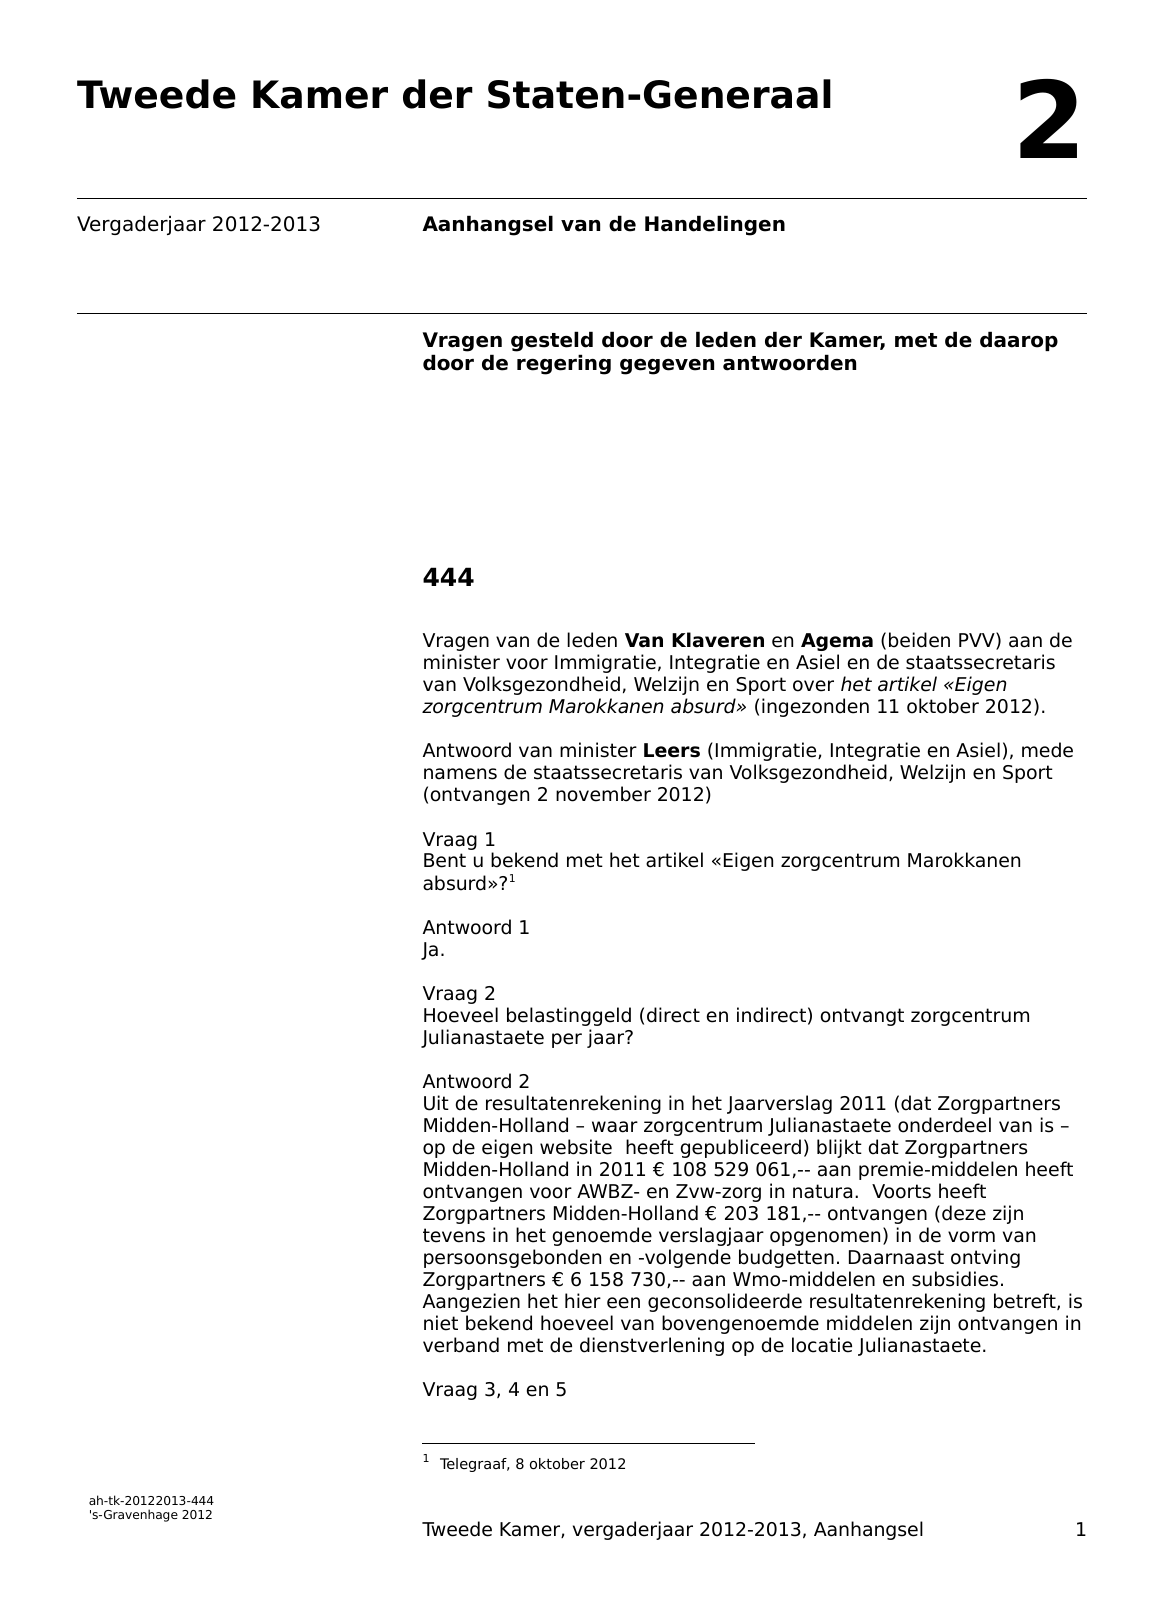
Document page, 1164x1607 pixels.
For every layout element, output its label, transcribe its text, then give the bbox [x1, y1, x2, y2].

table_header Tweede Kamer der Staten-Generaal [77, 59, 886, 198]
text Vragen van de leden Van Klaveren en Agema (beiden PVV) aan de minister voor Immigratie, Integratie en Asiel en de staatssecretaris van Volksgezondheid, Welzijn en Sport over het artikel «Eigen zorgcentrum Marokkanen absurd» (ingezonden 11 oktober 2012). [422, 630, 1087, 718]
text Antwoord van minister Leers (Immigratie, Integratie en Asiel), mede namens de staatssecretaris van Volksgezondheid, Welzijn en Sport (ontvangen 2 november 2012) [422, 740, 1087, 806]
text 's-Gravenhage 2012 [88, 1508, 323, 1522]
table_header 2 [886, 59, 1087, 198]
text Ja. [422, 938, 1087, 961]
text ah-tk-20122013-444 [88, 1494, 323, 1508]
text Antwoord 2 [422, 1071, 1087, 1093]
text Vraag 3, 4 en 5 [422, 1379, 1087, 1401]
text Telegraaf, 8 oktober 2012 [422, 1452, 1087, 1474]
text Vraag 1 [422, 828, 1087, 850]
text Bent u bekend met het artikel «Eigen zorgcentrum Marokkanen absurd»? [422, 850, 1087, 894]
text Antwoord 1 [422, 917, 1087, 938]
table_cell Vragen gesteld door de leden der Kamer, met de daarop door de regering gegeven antwoorden [422, 314, 1087, 375]
table_cell Aanhangsel van de Handelingen [422, 199, 1087, 313]
text 444 [422, 563, 1087, 592]
table_cell [77, 314, 422, 375]
text Uit de resultatenrekening in het Jaarverslag 2011 (dat Zorgpartners Midden-Holland – waar zorgcentrum Julianastaete onderdeel van is – op de eigen website heeft gepubliceerd) blijkt dat Zorgpartners Midden-Holland in 2011 € 108 529 061,-- aan premie-middelen heeft ontvangen voor AWBZ- en Zvw-zorg in natura. Voorts heeft Zorgpartners Midden-Holland € 203 181,-- ontvangen (deze zijn tevens in het genoemde verslagjaar opgenomen) in de vorm van persoonsgebonden en -volgende budgetten. Daarnaast ontving Zorgpartners € 6 158 730,-- aan Wmo-middelen en subsidies. Aangezien het hier een geconsolideerde resultatenrekening betreft, is niet bekend hoeveel van bovengenoemde middelen zijn ontvangen in verband met de dienstverlening op de locatie Julianastaete. [422, 1093, 1087, 1357]
text Hoeveel belastinggeld (direct en indirect) ontvangt zorgcentrum Julianastaete per jaar? [422, 1005, 1087, 1049]
text Vraag 2 [422, 983, 1087, 1005]
table_cell Vergaderjaar 2012-2013 [77, 199, 422, 313]
